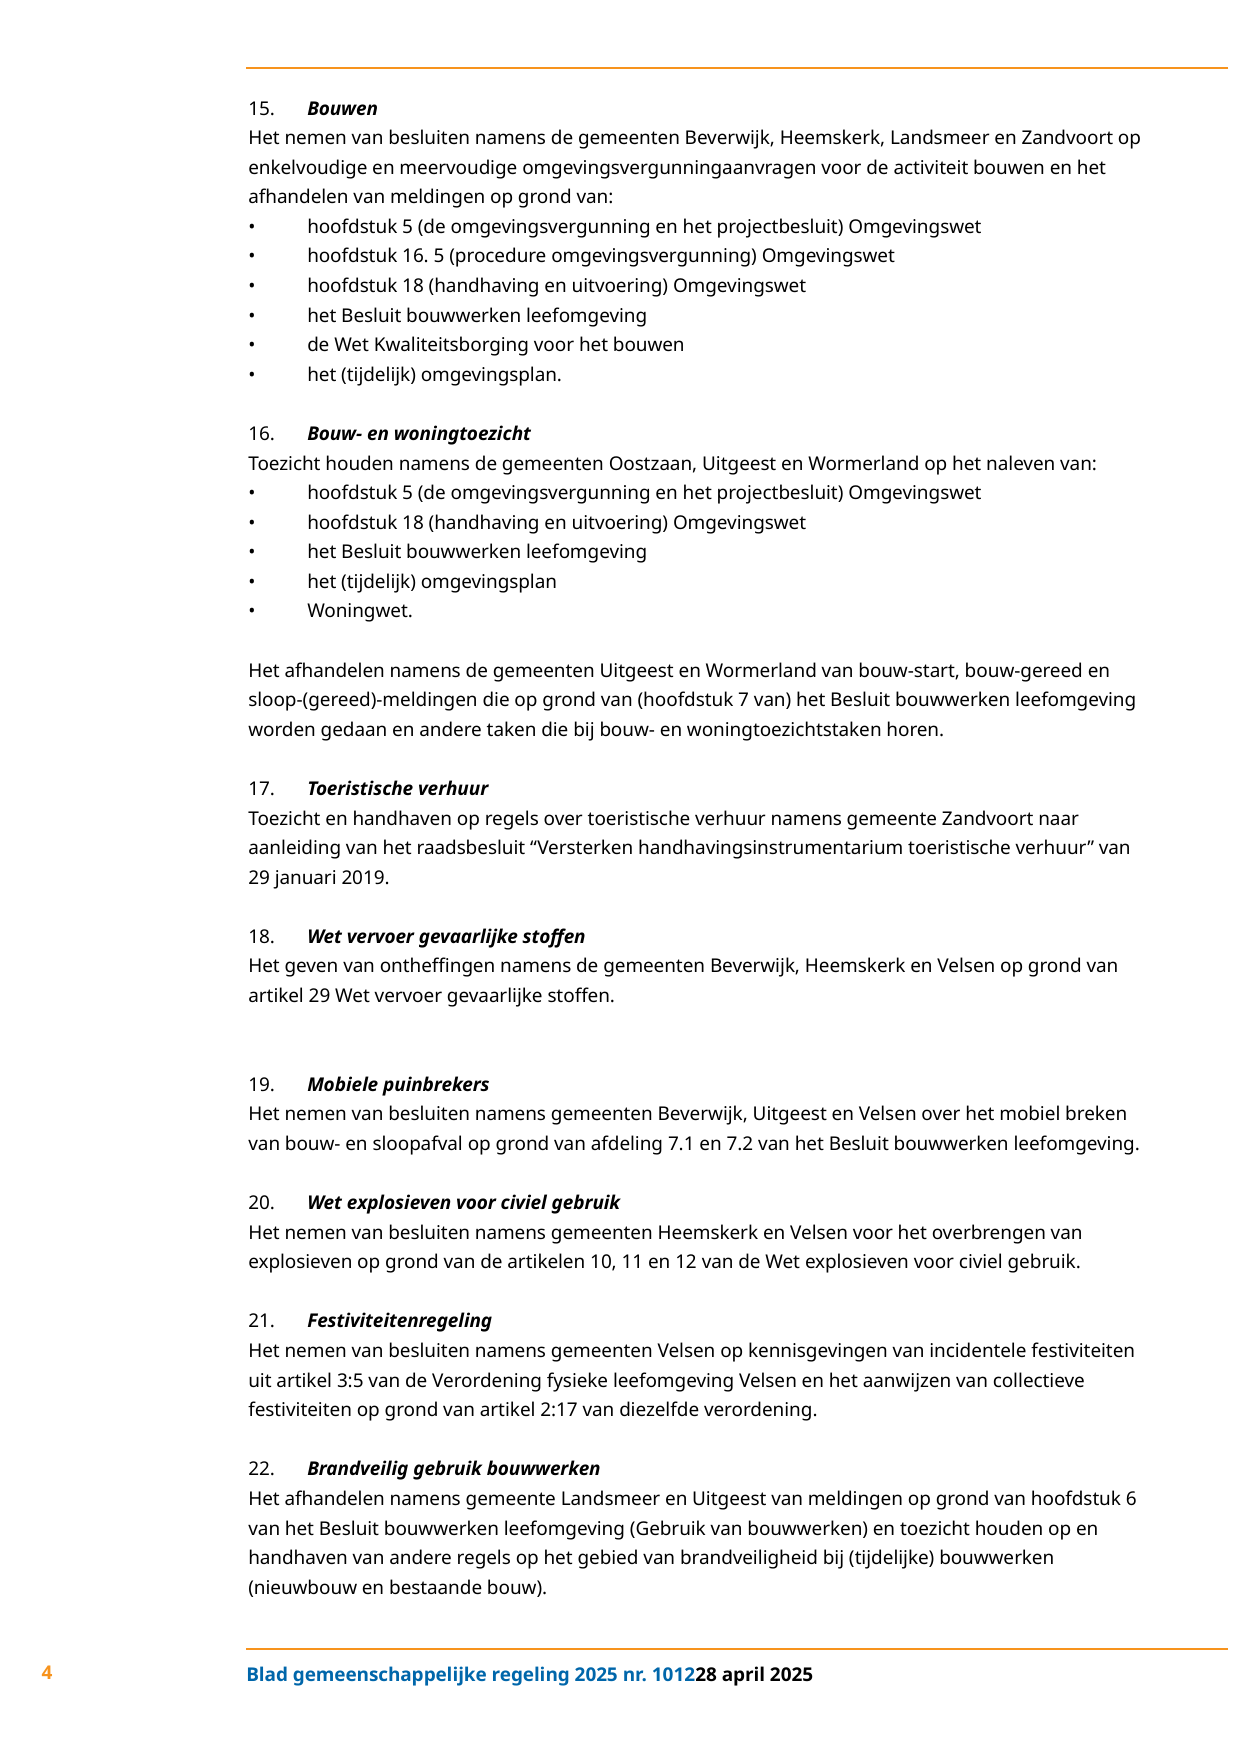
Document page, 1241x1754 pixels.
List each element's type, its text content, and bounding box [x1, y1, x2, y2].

list het Besluit bouwwerken leefomgeving [248, 302, 1152, 328]
list de Wet Kwaliteitsborging voor het bouwen [248, 331, 1152, 357]
list Toeristische verhuur [248, 775, 1152, 801]
list het (tijdelijk) omgevingsplan [248, 568, 1152, 594]
text Toezicht en handhaven op regels over toeristische verhuur namens gemeente Zandvoort naar aanleiding van het raadsbesluit “Versterken handhavingsinstrumentarium toeristische verhuur” van 29 januari 2019. [248, 805, 1152, 890]
list het (tijdelijk) omgevingsplan. [248, 361, 1152, 387]
text Toezicht houden namens de gemeenten Oostzaan, Uitgeest en Wormerland op het naleven van: [248, 450, 1152, 476]
text Het nemen van besluiten namens gemeenten Velsen op kennisgevingen van incidentele festiviteiten uit artikel 3:5 van de Verordening fysieke leefomgeving Velsen en het aanwijzen van collectieve festiviteiten op grond van artikel 2:17 van diezelfde verordening. [248, 1337, 1152, 1422]
text Het nemen van besluiten namens gemeenten Heemskerk en Velsen voor het overbrengen van explosieven op grond van de artikelen 10, 11 en 12 van de Wet explosieven voor civiel gebruik. [248, 1219, 1152, 1274]
list hoofdstuk 5 (de omgevingsvergunning en het projectbesluit) Omgevingswet [248, 479, 1152, 505]
list Bouwen [248, 95, 1152, 121]
list hoofdstuk 16. 5 (procedure omgevingsvergunning) Omgevingswet [248, 243, 1152, 268]
text Het nemen van besluiten namens de gemeenten Beverwijk, Heemskerk, Landsmeer en Zandvoort op enkelvoudige en meervoudige omgevingsvergunningaanvragen voor de activiteit bouwen en het afhandelen van meldingen op grond van: [248, 124, 1152, 209]
list Mobiele puinbrekers [248, 1071, 1152, 1097]
list Woningwet. [248, 598, 1152, 623]
list Bouw- en woningtoezicht [248, 420, 1152, 446]
list Wet explosieven voor civiel gebruik [248, 1189, 1152, 1215]
text Het nemen van besluiten namens gemeenten Beverwijk, Uitgeest en Velsen over het mobiel breken van bouw- en sloopafval op grond van afdeling 7.1 en 7.2 van het Besluit bouwwerken leefomgeving. [248, 1101, 1152, 1156]
picture [41, 47, 231, 172]
text Het afhandelen namens de gemeenten Uitgeest en Wormerland van bouw-start, bouw-gereed en sloop-(gereed)-meldingen die op grond van (hoofdstuk 7 van) het Besluit bouwwerken leefomgeving worden gedaan en andere taken die bij bouw- en woningtoezichtstaken horen. [248, 657, 1152, 742]
list hoofdstuk 18 (handhaving en uitvoering) Omgevingswet [248, 272, 1152, 298]
list Wet vervoer gevaarlijke stoffen [248, 923, 1152, 949]
list het Besluit bouwwerken leefomgeving [248, 538, 1152, 564]
list hoofdstuk 18 (handhaving en uitvoering) Omgevingswet [248, 509, 1152, 535]
text Het geven van ontheffingen namens de gemeenten Beverwijk, Heemskerk en Velsen op grond van artikel 29 Wet vervoer gevaarlijke stoffen. [248, 953, 1152, 1008]
list Festiviteitenregeling [248, 1308, 1152, 1333]
list Brandveilig gebruik bouwwerken [248, 1456, 1152, 1481]
text Het afhandelen namens gemeente Landsmeer en Uitgeest van meldingen op grond van hoofdstuk 6 van het Besluit bouwwerken leefomgeving (Gebruik van bouwwerken) en toezicht houden op en handhaven van andere regels op het gebied van brandveiligheid bij (tijdelijke) bouwwerken (nieuwbouw en bestaande bouw). [248, 1485, 1152, 1600]
list hoofdstuk 5 (de omgevingsvergunning en het projectbesluit) Omgevingswet [248, 213, 1152, 239]
